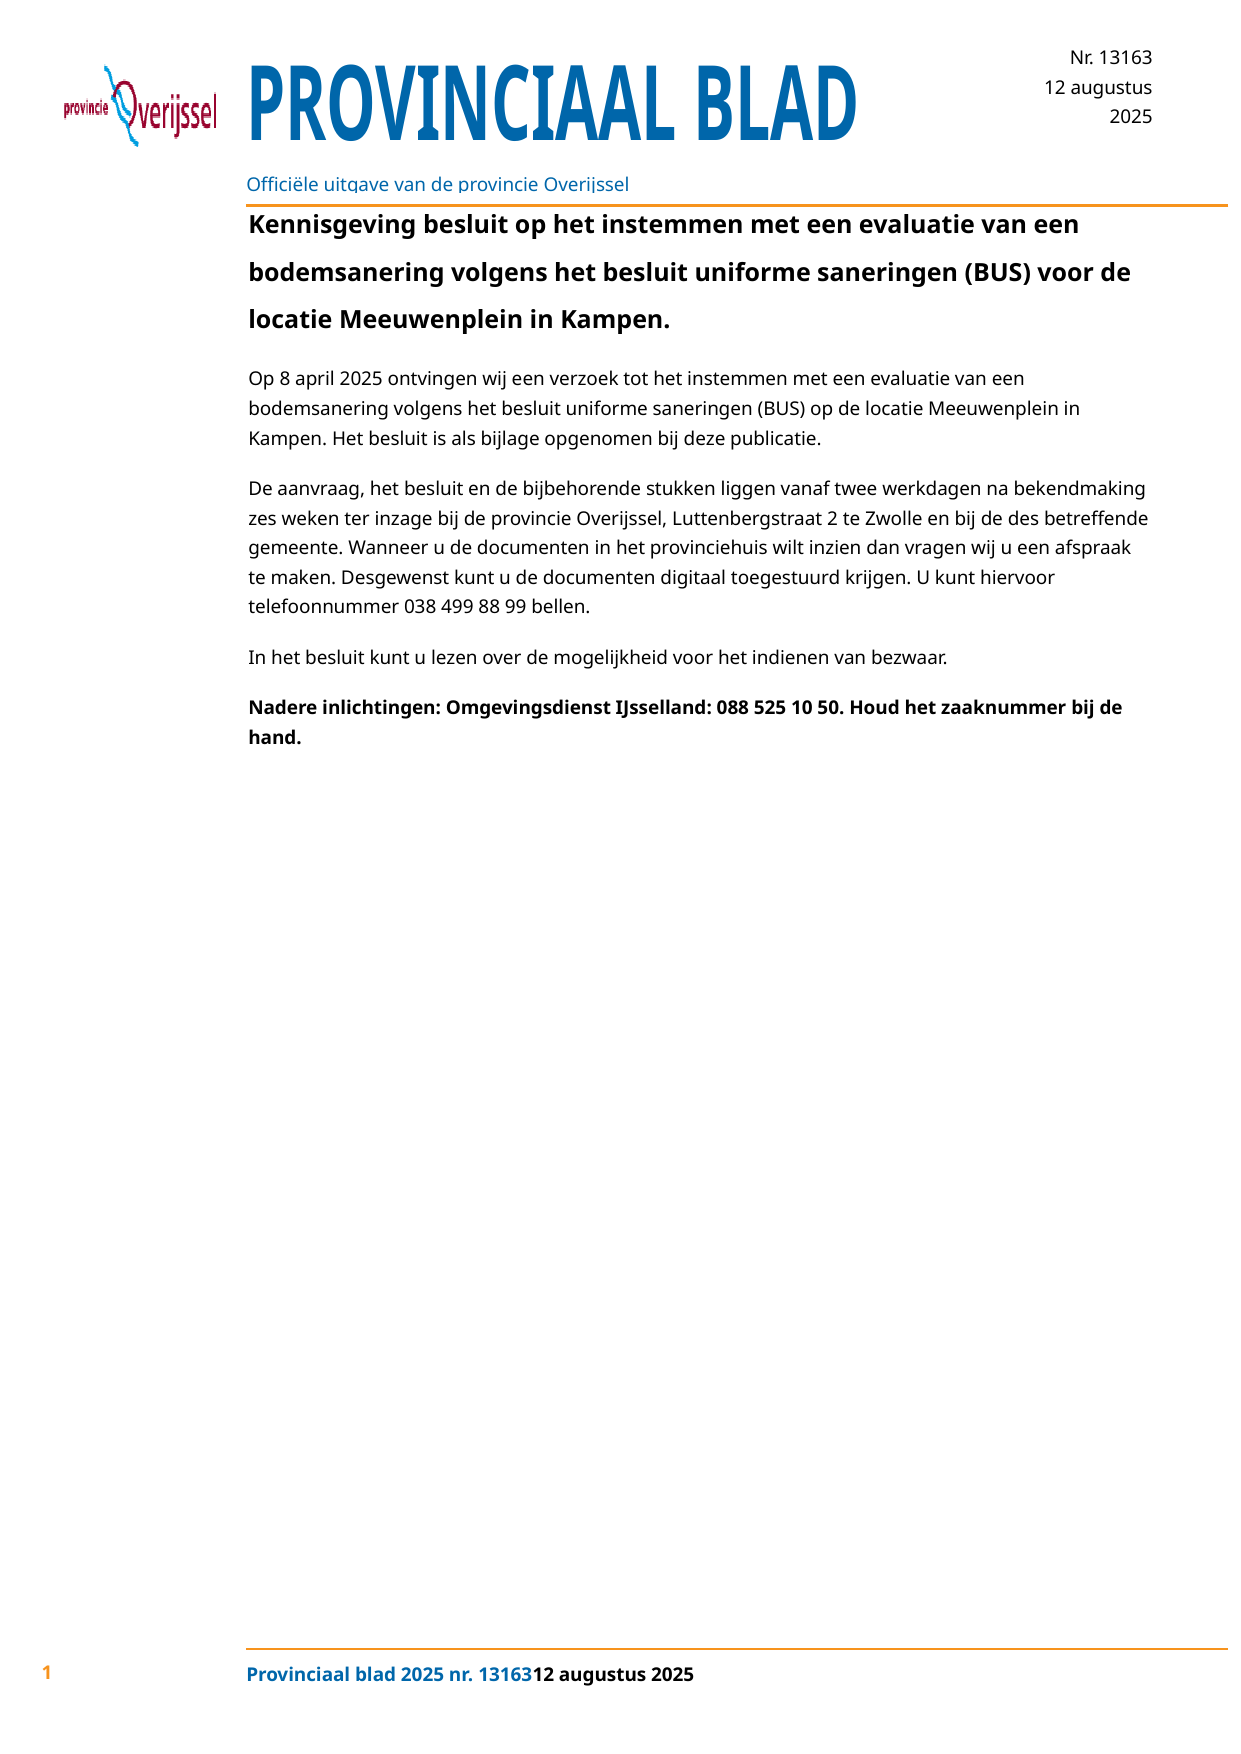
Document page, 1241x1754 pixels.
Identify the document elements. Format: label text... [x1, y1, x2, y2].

text De aanvraag, het besluit en de bijbehorende stukken liggen vanaf twee werkdagen na bekendmaking zes weken ter inzage bij de provincie Overijssel, Luttenbergstraat 2 te Zwolle en bij de des betreffende gemeente. Wanneer u de documenten in het provinciehuis wilt inzien dan vragen wij u een afspraak te maken. Desgewenst kunt u de documenten digitaal toegestuurd krijgen. U kunt hiervoor telefoonnummer 038 499 88 99 bellen. [248, 475, 1152, 619]
text Op 8 april 2025 ontvingen wij een verzoek tot het instemmen met een evaluatie van een bodemsanering volgens het besluit uniforme saneringen (BUS) op de locatie Meeuwenplein in Kampen. Het besluit is als bijlage opgenomen bij deze publicatie. [248, 366, 1152, 450]
picture [41, 47, 231, 172]
text Nadere inlichtingen: Omgevingsdienst IJsselland: 088 525 10 50. Houd het zaaknummer bij de hand. [248, 694, 1152, 749]
text Kennisgeving besluit op het instemmen met een evaluatie van een bodemsanering volgens het besluit uniforme saneringen (BUS) voor de locatie Meeuwenplein in Kampen. [248, 207, 1152, 336]
text In het besluit kunt u lezen over de mogelijkheid voor het indienen van bezwaar. [248, 644, 1152, 669]
